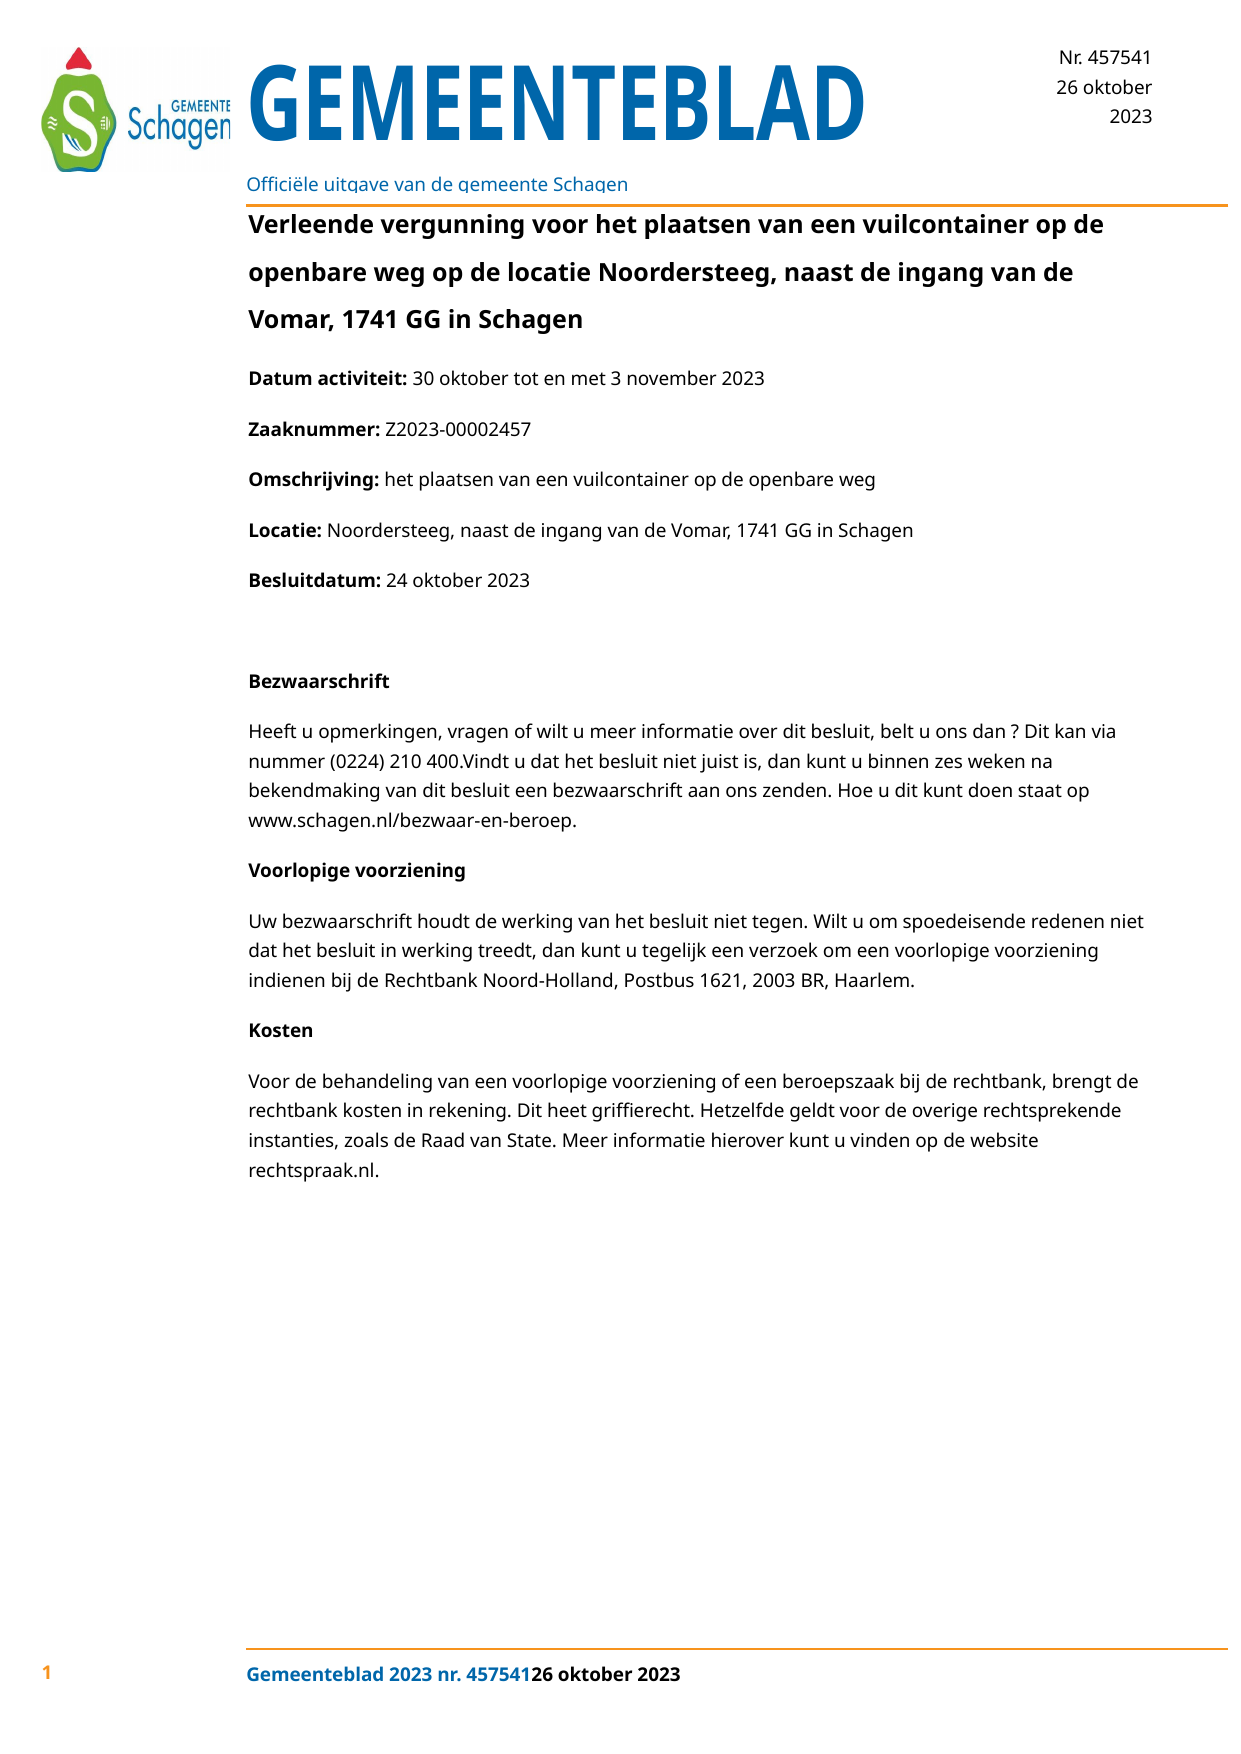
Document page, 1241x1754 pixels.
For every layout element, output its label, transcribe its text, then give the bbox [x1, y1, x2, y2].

text Voor de behandeling van een voorlopige voorziening of een beroepszaak bij de rechtbank, brengt de rechtbank kosten in rekening. Dit heet griffierecht. Hetzelfde geldt voor de overige rechtsprekende instanties, zoals de Raad van State. Meer informatie hierover kunt u vinden op de website rechtspraak.nl. [248, 1068, 1152, 1182]
text Omschrijving: het plaatsen van een vuilcontainer op de openbare weg [248, 466, 1152, 492]
text Verleende vergunning voor het plaatsen van een vuilcontainer op de openbare weg op de locatie Noordersteeg, naast de ingang van de Vomar, 1741 GG in Schagen [248, 207, 1152, 336]
text Kosten [248, 1018, 1152, 1043]
text Bezwaarschrift [248, 668, 1152, 694]
text Zaaknummer: Z2023-00002457 [248, 416, 1152, 442]
picture [41, 47, 231, 172]
text Heeft u opmerkingen, vragen of wilt u meer informatie over dit besluit, belt u ons dan ? Dit kan via nummer (0224) 210 400.Vindt u dat het besluit niet juist is, dan kunt u binnen zes weken na bekendmaking van dit besluit een bezwaarschrift aan ons zenden. Hoe u dit kunt doen staat op www.schagen.nl/bezwaar-en-beroep. [248, 718, 1152, 833]
text Besluitdatum: 24 oktober 2023 [248, 567, 1152, 593]
text Uw bezwaarschrift houdt de werking van het besluit niet tegen. Wilt u om spoedeisende redenen niet dat het besluit in werking treedt, dan kunt u tegelijk een verzoek om een voorlopige voorziening indienen bij de Rechtbank Noord-Holland, Postbus 1621, 2003 BR, Haarlem. [248, 908, 1152, 993]
text Datum activiteit: 30 oktober tot en met 3 november 2023 [248, 366, 1152, 391]
text Locatie: Noordersteeg, naast de ingang van de Vomar, 1741 GG in Schagen [248, 517, 1152, 542]
text Voorlopige voorziening [248, 858, 1152, 883]
